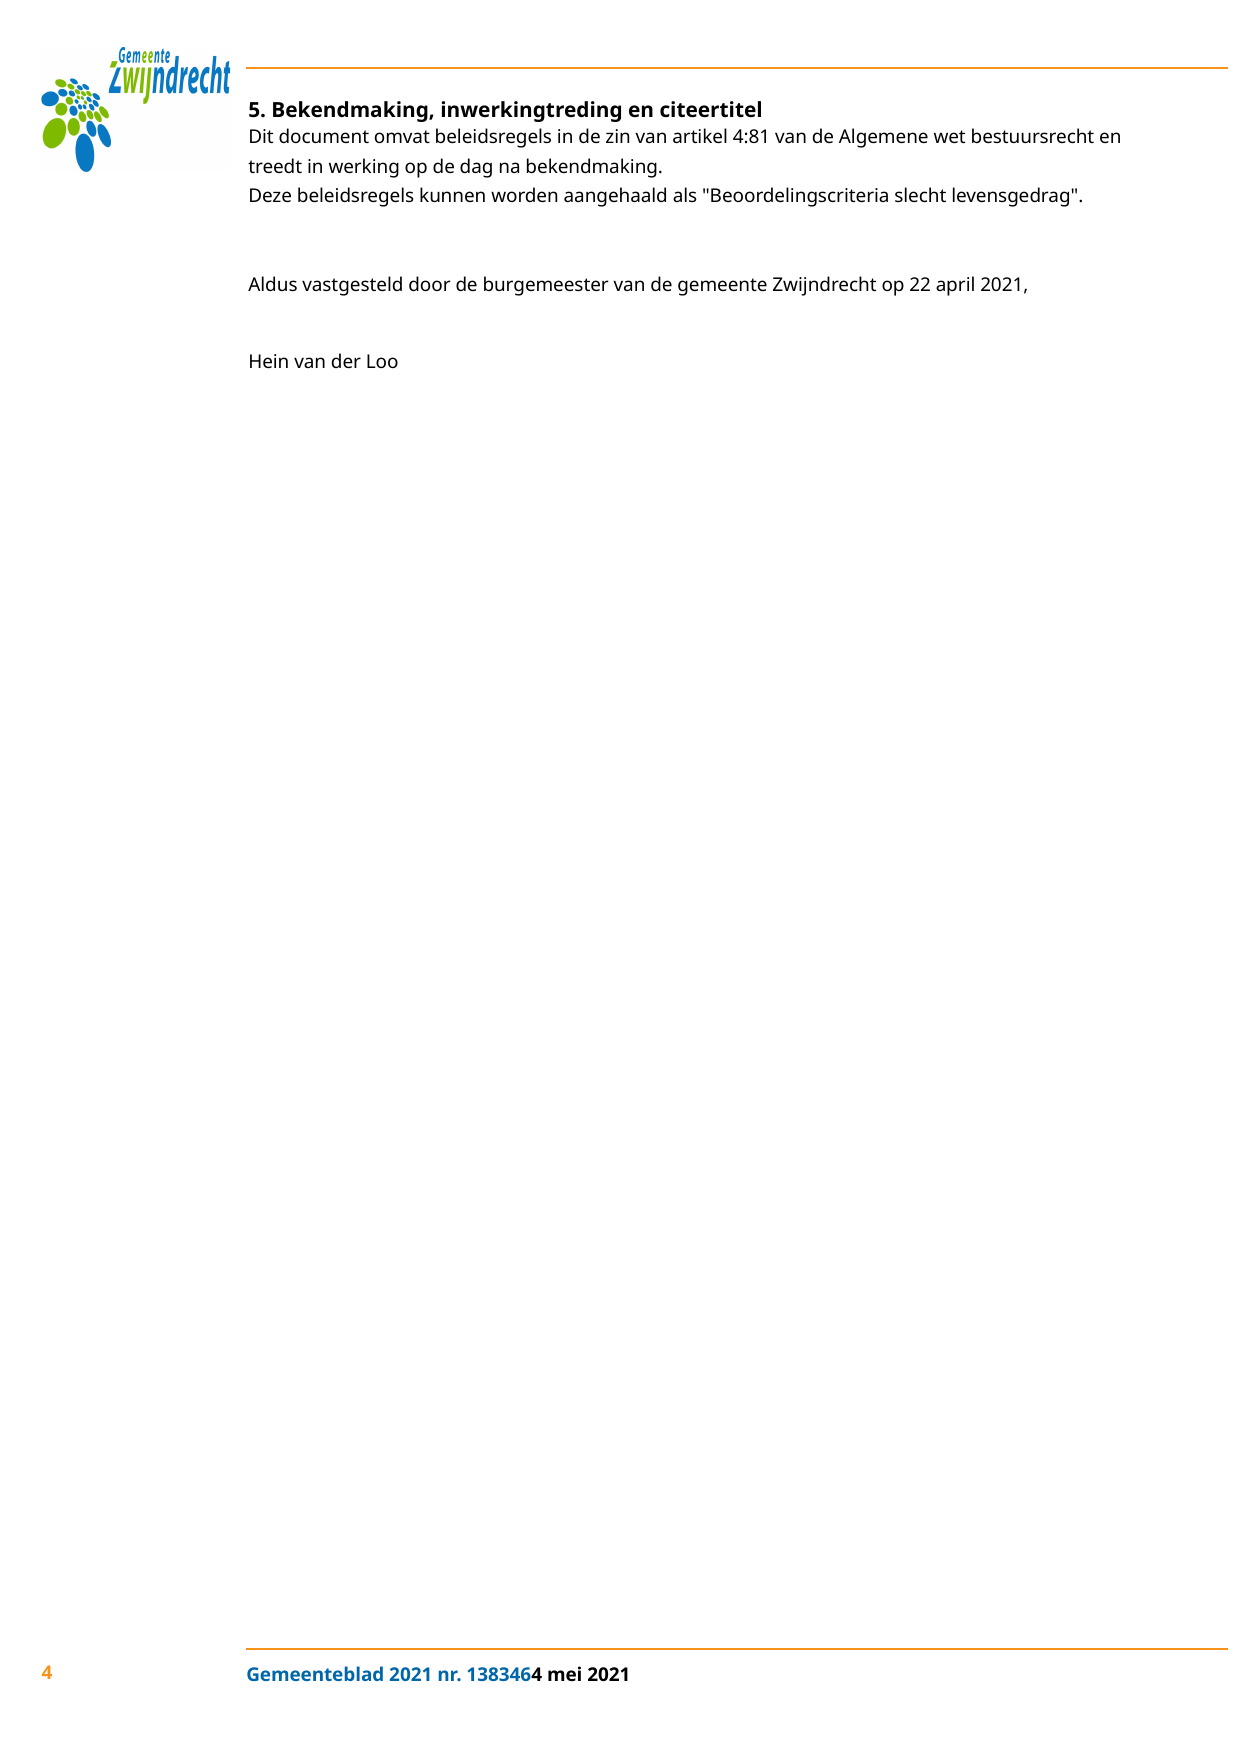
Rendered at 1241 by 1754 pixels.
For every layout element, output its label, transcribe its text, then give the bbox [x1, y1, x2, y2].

picture [41, 47, 231, 172]
text 5. Bekendmaking, inwerkingtreding en citeertitel [248, 95, 1152, 123]
text Aldus vastgesteld door de burgemeester van de gemeente Zwijndrecht op 22 april 2021, [248, 271, 1152, 297]
text Dit document omvat beleidsregels in de zin van artikel 4:81 van de Algemene wet bestuursrecht en treedt in werking op de dag na bekendmaking. [248, 123, 1152, 178]
text Hein van der Loo [248, 348, 1152, 374]
text Deze beleidsregels kunnen worden aangehaald als "Beoordelingscriteria slecht levensgedrag". [248, 182, 1152, 208]
